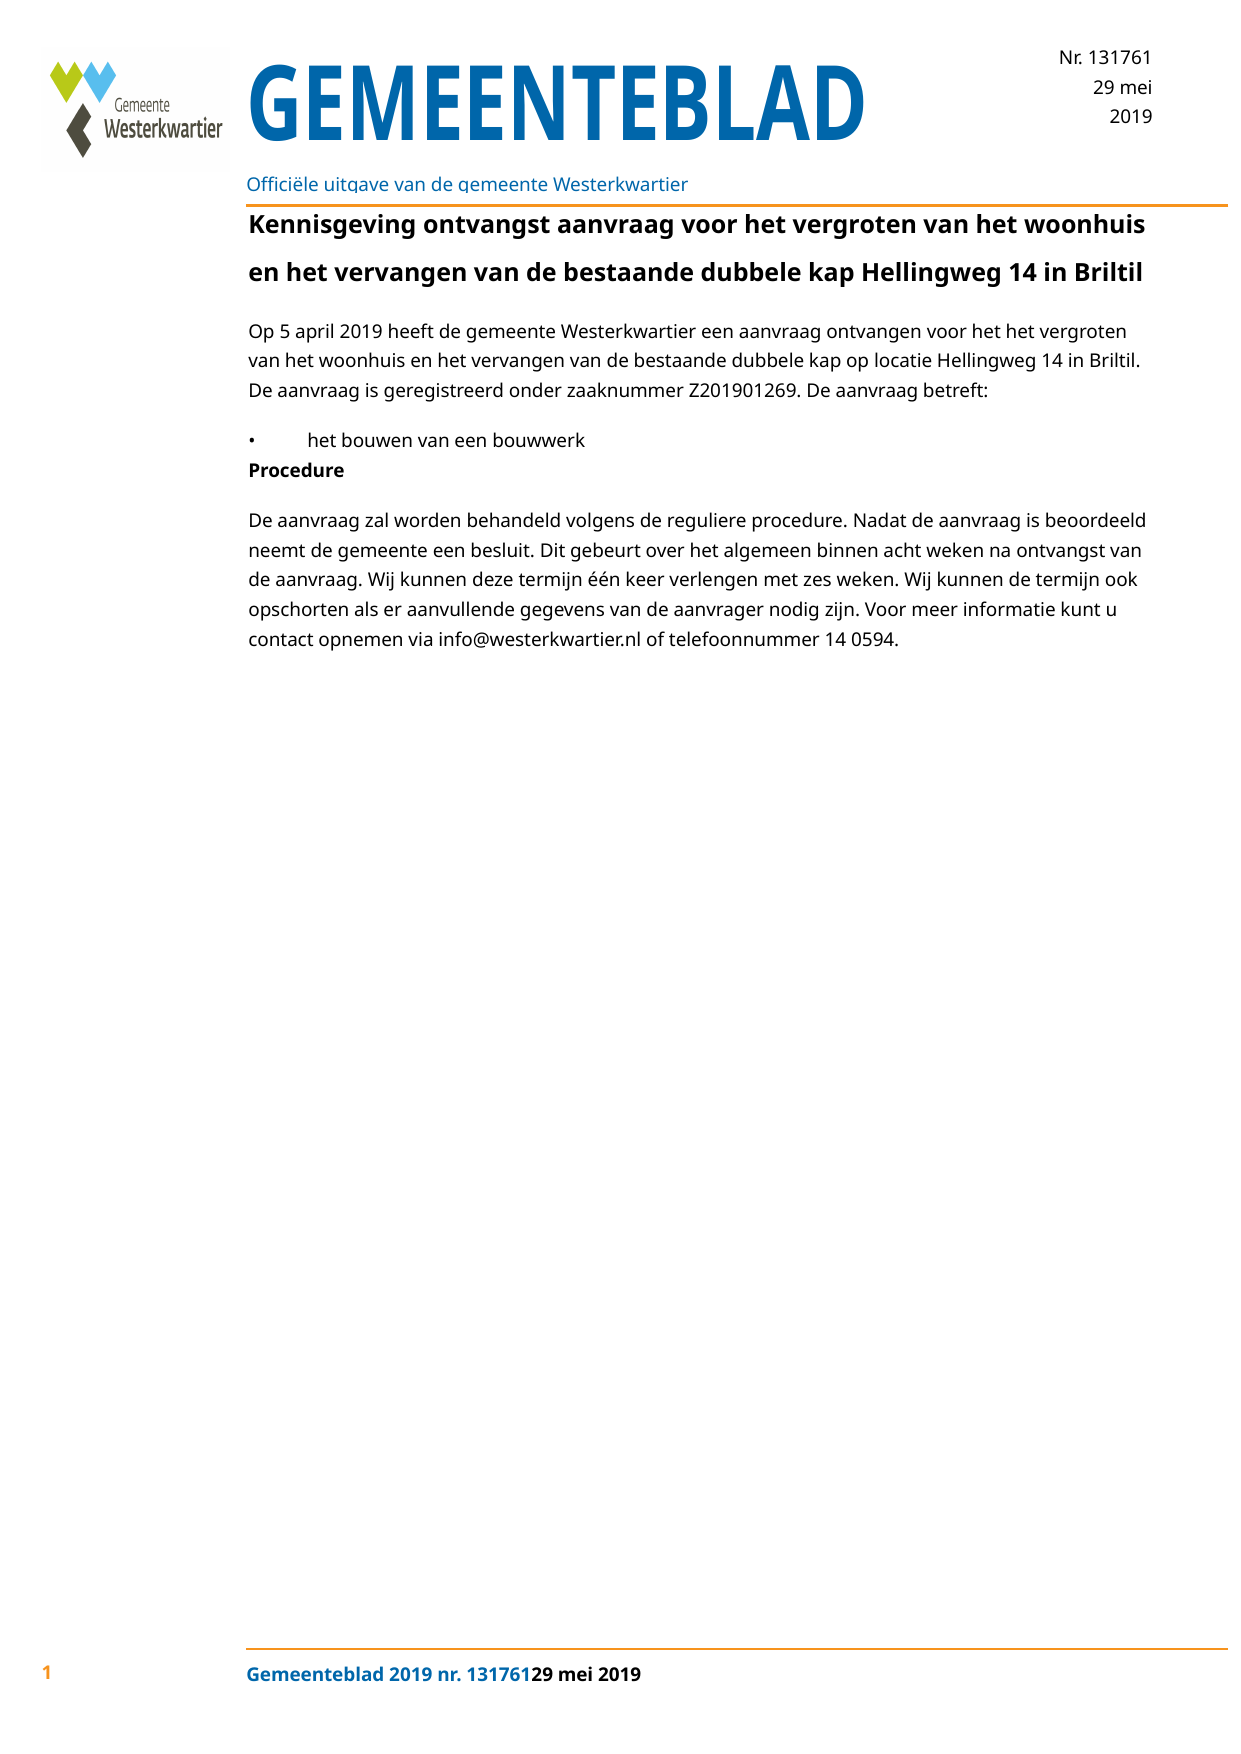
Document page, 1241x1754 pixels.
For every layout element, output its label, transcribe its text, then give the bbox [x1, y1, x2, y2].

text Op 5 april 2019 heeft de gemeente Westerkwartier een aanvraag ontvangen voor het het vergroten van het woonhuis en het vervangen van de bestaande dubbele kap op locatie Hellingweg 14 in Briltil. De aanvraag is geregistreerd onder zaaknummer Z201901269. De aanvraag betreft: [248, 318, 1152, 403]
text De aanvraag zal worden behandeld volgens de reguliere procedure. Nadat de aanvraag is beoordeeld neemt de gemeente een besluit. Dit gebeurt over het algemeen binnen acht weken na ontvangst van de aanvraag. Wij kunnen deze termijn één keer verlengen met zes weken. Wij kunnen de termijn ook opschorten als er aanvullende gegevens van de aanvrager nodig zijn. Voor meer informatie kunt u contact opnemen via info@westerkwartier.nl of telefoonnummer 14 0594. [248, 507, 1152, 652]
picture [41, 47, 231, 172]
text Kennisgeving ontvangst aanvraag voor het vergroten van het woonhuis en het vervangen van de bestaande dubbele kap Hellingweg 14 in Briltil [248, 207, 1152, 288]
text Procedure [248, 457, 1152, 483]
list het bouwen van een bouwwerk [248, 427, 1152, 453]
